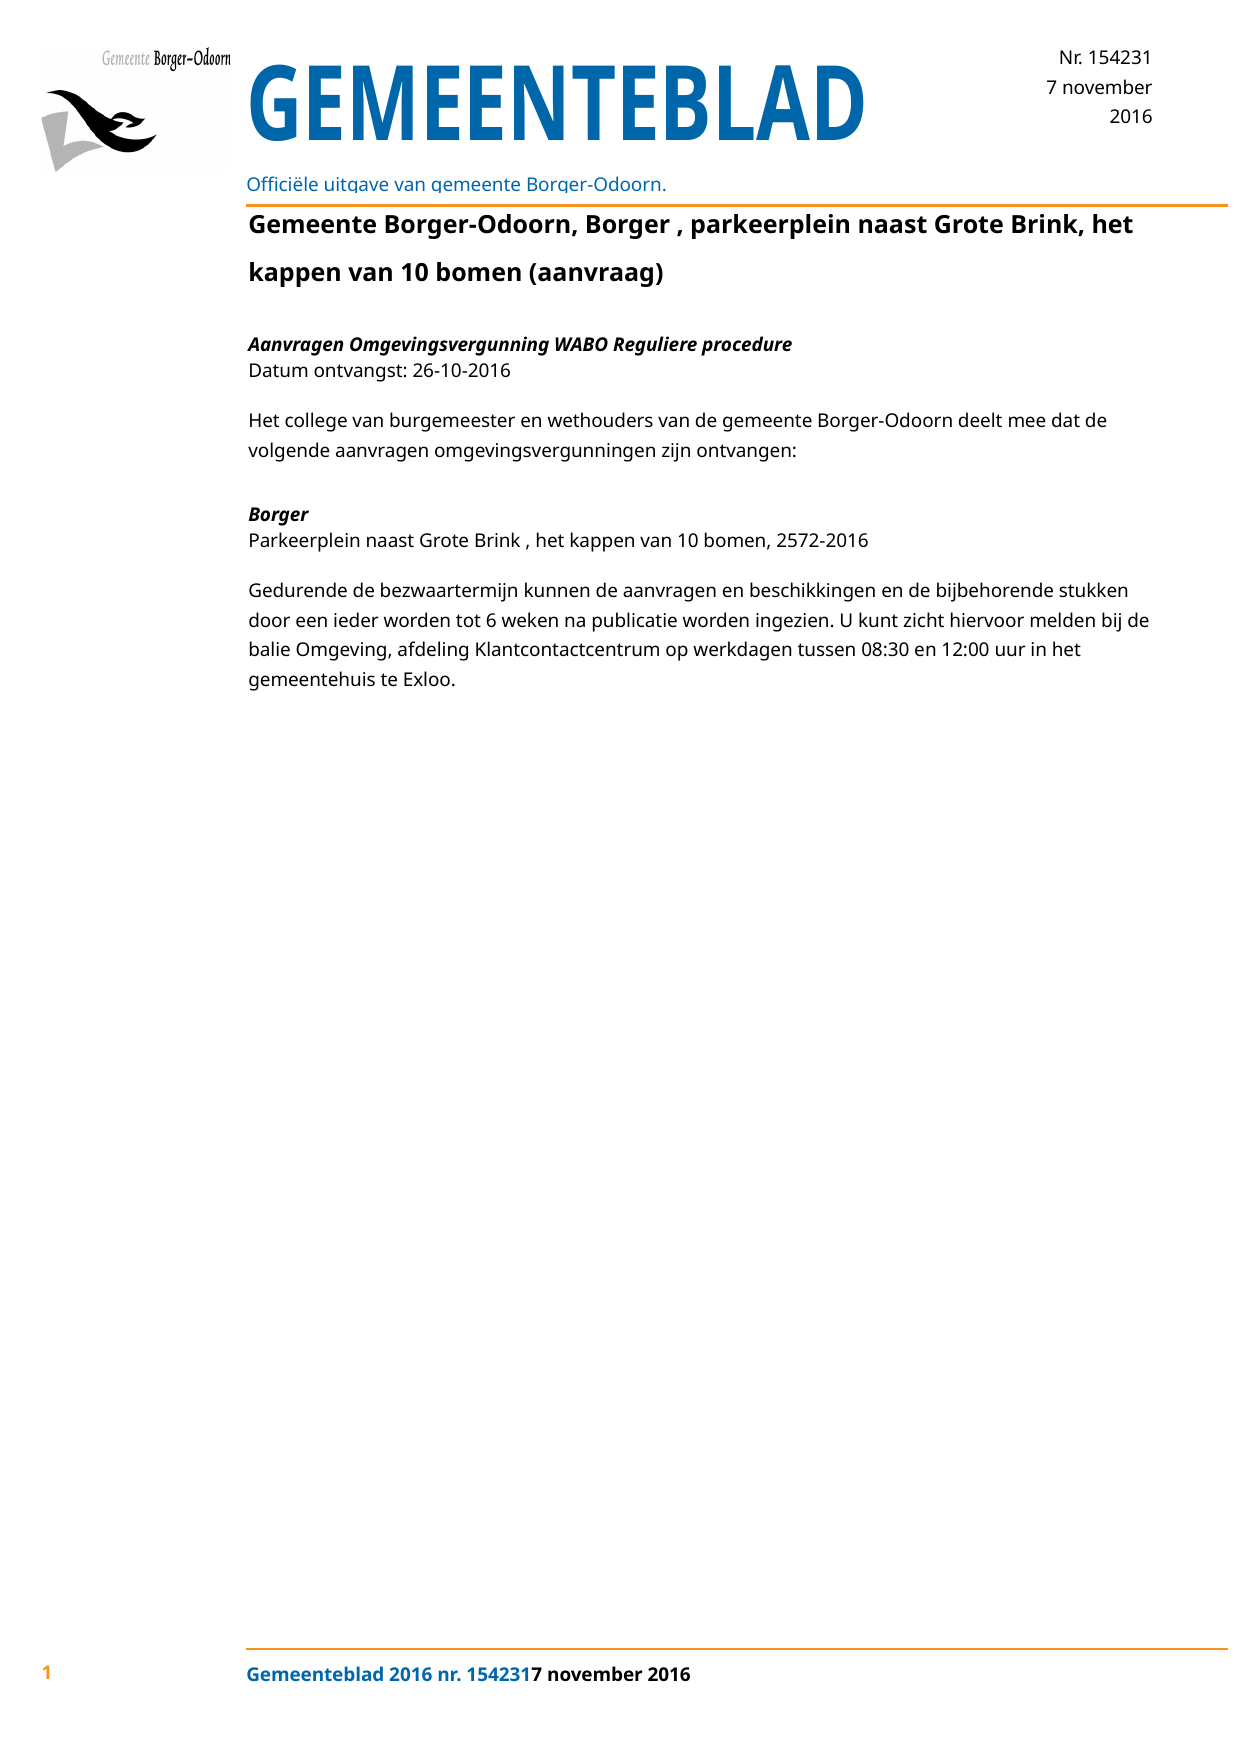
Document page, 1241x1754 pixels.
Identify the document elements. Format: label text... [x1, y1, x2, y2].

text Aanvragen Omgevingsvergunning WABO Reguliere procedure [248, 331, 1152, 357]
text Gemeente Borger-Odoorn, Borger , parkeerplein naast Grote Brink, het kappen van 10 bomen (aanvraag) [248, 207, 1152, 288]
text Datum ontvangst: 26-10-2016 [248, 357, 1152, 383]
text Parkeerplein naast Grote Brink , het kappen van 10 bomen, 2572-2016 [248, 527, 1152, 553]
text Het college van burgemeester en wethouders van de gemeente Borger-Odoorn deelt mee dat de volgende aanvragen omgevingsvergunningen zijn ontvangen: [248, 408, 1152, 463]
text Borger [248, 501, 1152, 527]
picture [41, 47, 231, 172]
text Gedurende de bezwaartermijn kunnen de aanvragen en beschikkingen en de bijbehorende stukken door een ieder worden tot 6 weken na publicatie worden ingezien. U kunt zicht hiervoor melden bij de balie Omgeving, afdeling Klantcontactcentrum op werkdagen tussen 08:30 en 12:00 uur in het gemeentehuis te Exloo. [248, 577, 1152, 692]
